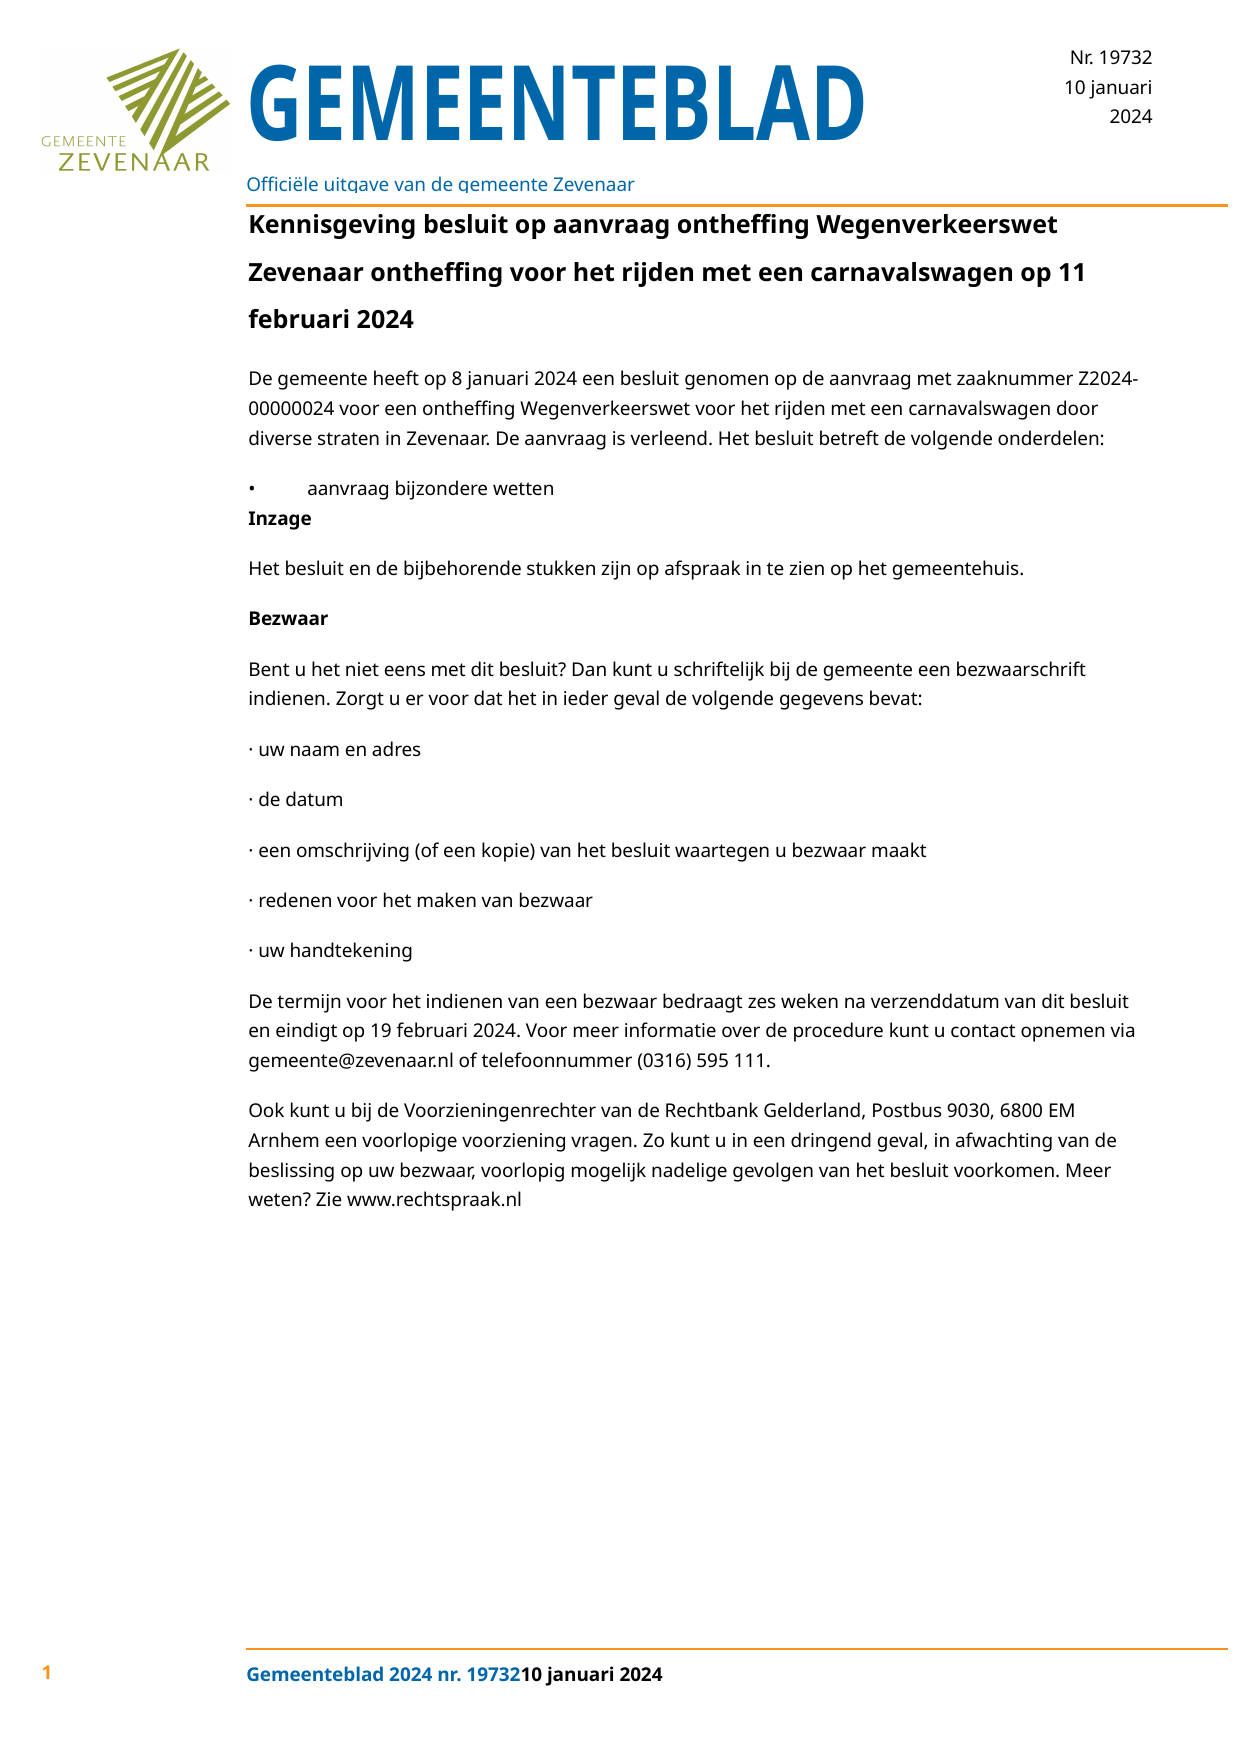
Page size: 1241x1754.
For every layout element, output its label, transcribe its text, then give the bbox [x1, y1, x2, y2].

text · redenen voor het maken van bezwaar [248, 887, 1152, 913]
list aanvraag bijzondere wetten [248, 475, 1152, 501]
text Inzage [248, 505, 1152, 530]
text · uw handtekening [248, 938, 1152, 963]
picture [41, 47, 231, 172]
text De gemeente heeft op 8 januari 2024 een besluit genomen op de aanvraag met zaaknummer Z2024-00000024 voor een ontheffing Wegenverkeerswet voor het rijden met een carnavalswagen door diverse straten in Zevenaar. De aanvraag is verleend. Het besluit betreft de volgende onderdelen: [248, 366, 1152, 450]
text Bezwaar [248, 606, 1152, 631]
text · een omschrijving (of een kopie) van het besluit waartegen u bezwaar maakt [248, 837, 1152, 862]
text Kennisgeving besluit op aanvraag ontheffing Wegenverkeerswet Zevenaar ontheffing voor het rijden met een carnavalswagen op 11 februari 2024 [248, 207, 1152, 336]
text De termijn voor het indienen van een bezwaar bedraagt zes weken na verzenddatum van dit besluit en eindigt op 19 februari 2024. Voor meer informatie over de procedure kunt u contact opnemen via gemeente@zevenaar.nl of telefoonnummer (0316) 595 111. [248, 988, 1152, 1073]
text Bent u het niet eens met dit besluit? Dan kunt u schriftelijk bij de gemeente een bezwaarschrift indienen. Zorgt u er voor dat het in ieder geval de volgende gegevens bevat: [248, 656, 1152, 711]
text Het besluit en de bijbehorende stukken zijn op afspraak in te zien op het gemeentehuis. [248, 555, 1152, 581]
text · de datum [248, 786, 1152, 812]
text · uw naam en adres [248, 736, 1152, 762]
text Ook kunt u bij de Voorzieningenrechter van de Rechtbank Gelderland, Postbus 9030, 6800 EM Arnhem een voorlopige voorziening vragen. Zo kunt u in een dringend geval, in afwachting van de beslissing op uw bezwaar, voorlopig mogelijk nadelige gevolgen van het besluit voorkomen. Meer weten? Zie www.rechtspraak.nl [248, 1098, 1152, 1212]
